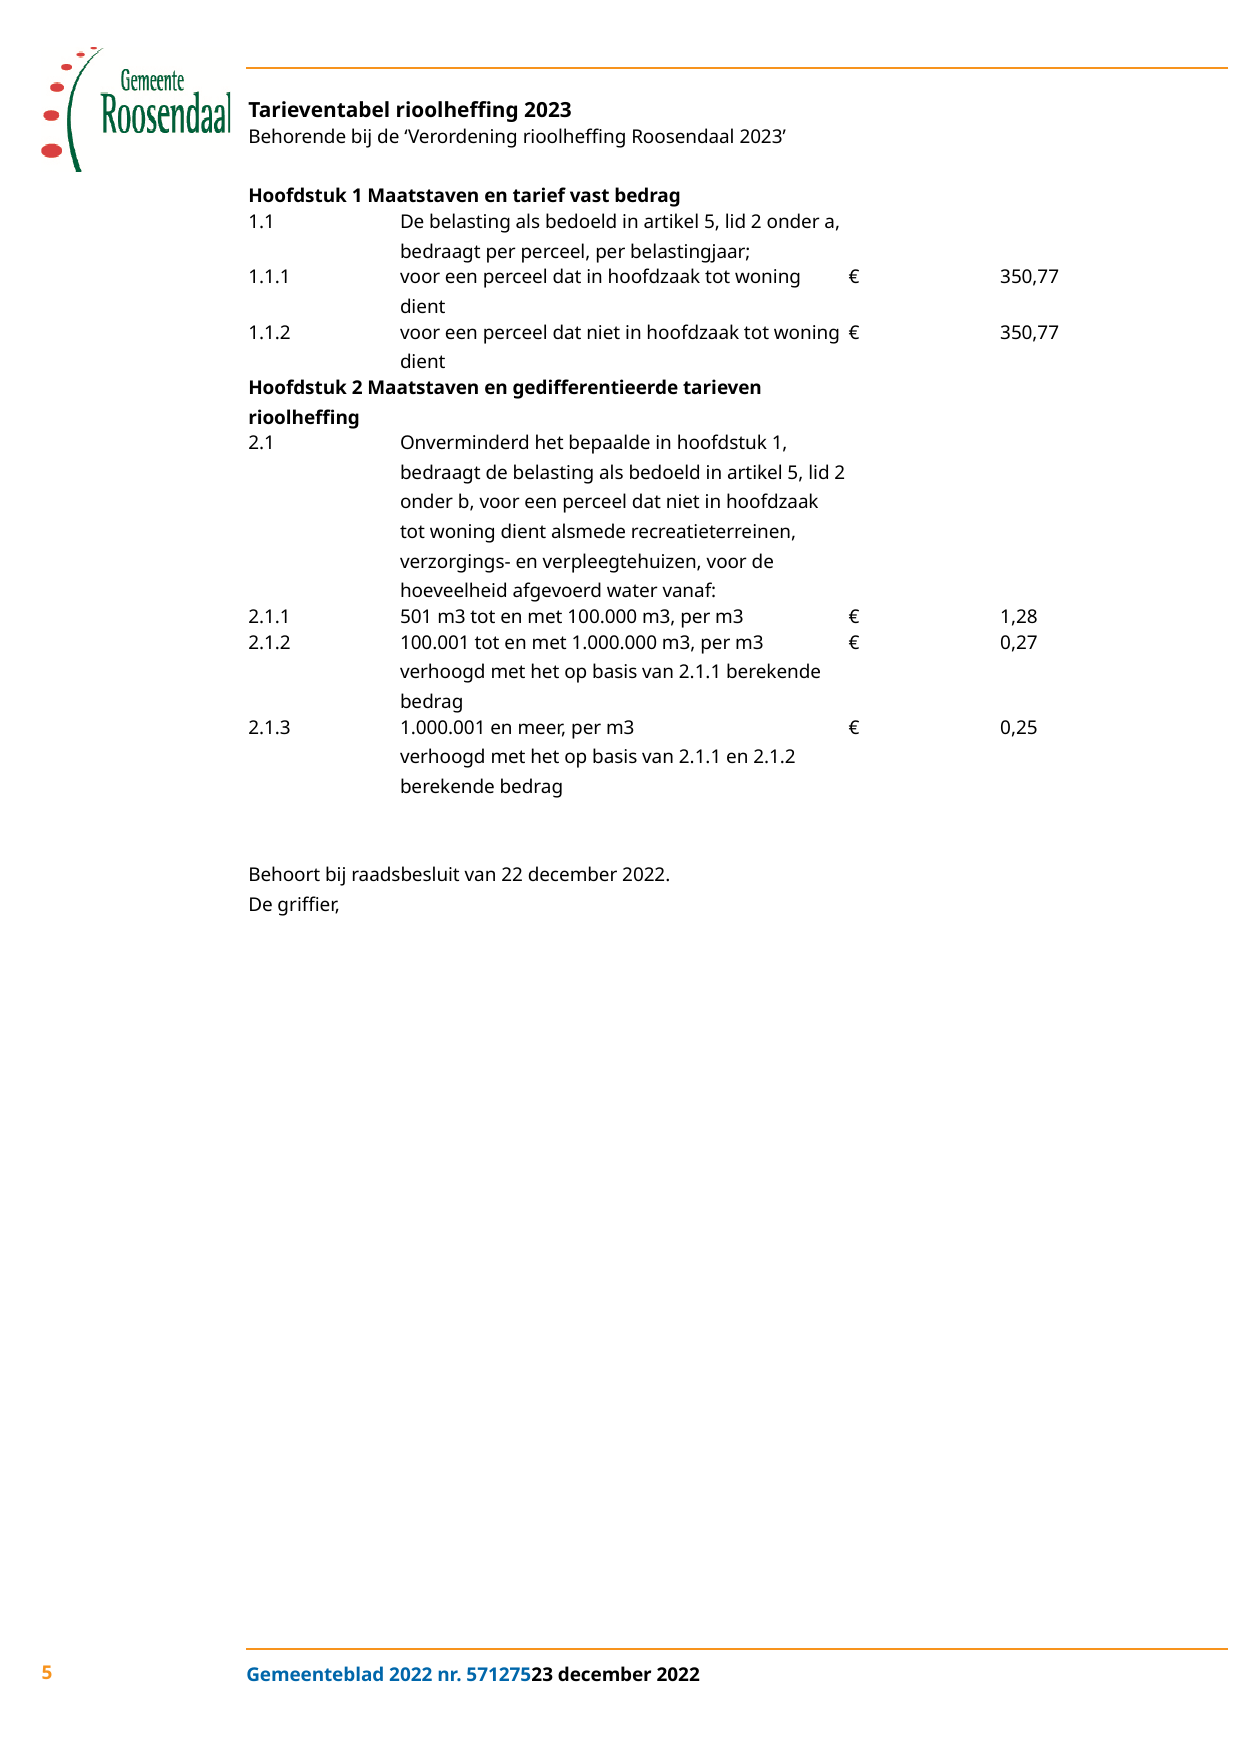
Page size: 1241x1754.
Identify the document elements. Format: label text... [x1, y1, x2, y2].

table_cell 1.1 [248, 208, 400, 264]
table_cell 1,28 [1000, 603, 1152, 629]
table_cell 0,25 [1000, 714, 1152, 799]
table_cell Hoofdstuk 2 Maatstaven en gedifferentieerde tarieven rioolheffing [248, 374, 848, 429]
table_cell € [848, 264, 1000, 319]
table_cell [848, 374, 1000, 429]
table_cell [1000, 374, 1152, 429]
table_cell [1000, 430, 1152, 603]
picture [41, 47, 231, 172]
text Behorende bij de ‘Verordening rioolheffing Roosendaal 2023’ [248, 123, 1152, 149]
table_cell 100.001 tot en met 1.000.000 m3, per m3 verhoogd met het op basis van 2.1.1 berekende bedrag [400, 629, 848, 714]
table_cell 2.1.2 [248, 629, 400, 714]
table_cell 350,77 [1000, 264, 1152, 319]
table_cell € [848, 629, 1000, 714]
table_cell [848, 208, 1000, 264]
table_cell [848, 430, 1000, 603]
table_cell 2.1.1 [248, 603, 400, 629]
table_cell € [848, 319, 1000, 374]
table_cell 1.1.2 [248, 319, 400, 374]
table_cell € [848, 714, 1000, 799]
table_cell 1.1.1 [248, 264, 400, 319]
table_cell [1000, 208, 1152, 264]
table_header [848, 183, 1000, 208]
table_header Hoofdstuk 1 Maatstaven en tarief vast bedrag [248, 183, 848, 208]
table_cell 2.1.3 [248, 714, 400, 799]
table_cell voor een perceel dat niet in hoofdzaak tot woning dient [400, 319, 848, 374]
table_cell Onverminderd het bepaalde in hoofdstuk 1, bedraagt de belasting als bedoeld in artikel 5, lid 2 onder b, voor een perceel dat niet in hoofdzaak tot woning dient alsmede recreatieterreinen, verzorgings- en verpleegtehuizen, voor de hoeveelheid afgevoerd water vanaf: [400, 430, 848, 603]
table_cell 350,77 [1000, 319, 1152, 374]
table_cell voor een perceel dat in hoofdzaak tot woning dient [400, 264, 848, 319]
table_cell 501 m3 tot en met 100.000 m3, per m3 [400, 603, 848, 629]
table_header [1000, 183, 1152, 208]
table_cell De belasting als bedoeld in artikel 5, lid 2 onder a, bedraagt per perceel, per belastingjaar; [400, 208, 848, 264]
table_cell € [848, 603, 1000, 629]
text Tarieventabel rioolheffing 2023 [248, 95, 1152, 123]
table_cell 0,27 [1000, 629, 1152, 714]
table_cell 1.000.001 en meer, per m3 verhoogd met het op basis van 2.1.1 en 2.1.2 berekende bedrag [400, 714, 848, 799]
text Behoort bij raadsbesluit van 22 december 2022. [248, 861, 1152, 887]
table_cell 2.1 [248, 430, 400, 603]
text De griffier, [248, 891, 1152, 916]
